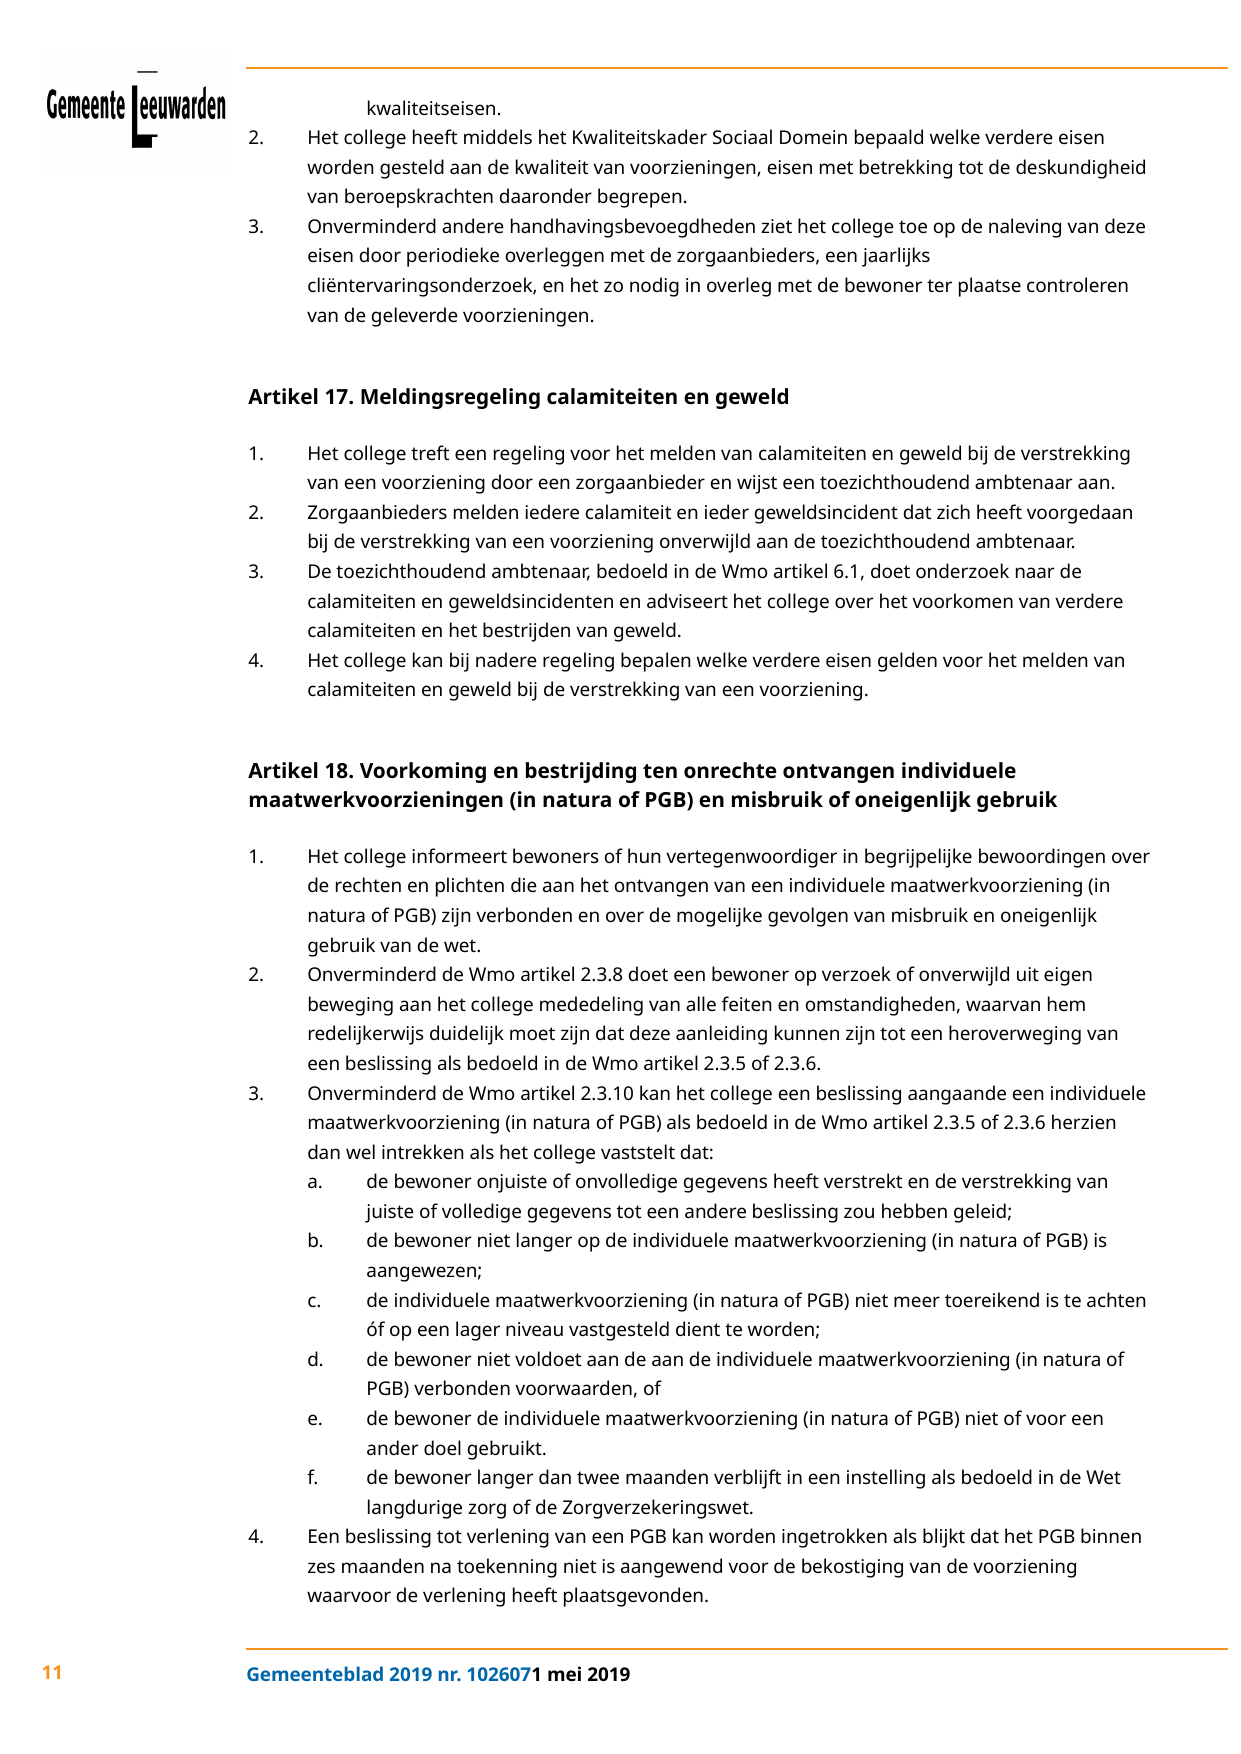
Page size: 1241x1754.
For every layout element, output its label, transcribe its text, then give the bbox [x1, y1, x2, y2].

list de bewoner langer dan twee maanden verblijft in een instelling als bedoeld in de Wet langdurige zorg of de Zorgverzekeringswet. [307, 1464, 1152, 1519]
list Het college kan bij nadere regeling bepalen welke verdere eisen gelden voor het melden van calamiteiten en geweld bij de verstrekking van een voorziening. [248, 647, 1152, 702]
list de individuele maatwerkvoorziening (in natura of PGB) niet meer toereikend is te achten óf op een lager niveau vastgesteld dient te worden; [307, 1287, 1152, 1342]
list Het college heeft middels het Kwaliteitskader Sociaal Domein bepaald welke verdere eisen worden gesteld aan de kwaliteit van voorzieningen, eisen met betrekking tot de deskundigheid van beroepskrachten daaronder begrepen. [248, 124, 1152, 209]
list kwaliteitseisen. [307, 95, 1152, 121]
list de bewoner de individuele maatwerkvoorziening (in natura of PGB) niet of voor een ander doel gebruikt. [307, 1405, 1152, 1460]
list de bewoner niet langer op de individuele maatwerkvoorziening (in natura of PGB) is aangewezen; [307, 1228, 1152, 1283]
list de bewoner onjuiste of onvolledige gegevens heeft verstrekt en de verstrekking van juiste of volledige gegevens tot een andere beslissing zou hebben geleid; [307, 1168, 1152, 1224]
list Onverminderd de Wmo artikel 2.3.8 doet een bewoner op verzoek of onverwijld uit eigen beweging aan het college mededeling van alle feiten en omstandigheden, waarvan hem redelijkerwijs duidelijk moet zijn dat deze aanleiding kunnen zijn tot een heroverweging van een beslissing als bedoeld in de Wmo artikel 2.3.5 of 2.3.6. [248, 961, 1152, 1076]
text Artikel 17. Meldingsregeling calamiteiten en geweld [248, 382, 1152, 410]
text Artikel 18. Voorkoming en bestrijding ten onrechte ontvangen individuele maatwerkvoorzieningen (in natura of PGB) en misbruik of oneigenlijk gebruik [248, 757, 1152, 813]
list Een beslissing tot verlening van een PGB kan worden ingetrokken als blijkt dat het PGB binnen zes maanden na toekenning niet is aangewend voor de bekostiging van de voorziening waarvoor de verlening heeft plaatsgevonden. [248, 1523, 1152, 1608]
list Zorgaanbieders melden iedere calamiteit en ieder geweldsincident dat zich heeft voorgedaan bij de verstrekking van een voorziening onverwijld aan de toezichthoudend ambtenaar. [248, 499, 1152, 554]
list Het college informeert bewoners of hun vertegenwoordiger in begrijpelijke bewoordingen over de rechten en plichten die aan het ontvangen van een individuele maatwerkvoorziening (in natura of PGB) zijn verbonden en over de mogelijke gevolgen van misbruik en oneigenlijk gebruik van de wet. [248, 843, 1152, 957]
picture [41, 47, 231, 172]
list De toezichthoudend ambtenaar, bedoeld in de Wmo artikel 6.1, doet onderzoek naar de calamiteiten en geweldsincidenten en adviseert het college over het voorkomen van verdere calamiteiten en het bestrijden van geweld. [248, 558, 1152, 643]
list Het college treft een regeling voor het melden van calamiteiten en geweld bij de verstrekking van een voorziening door een zorgaanbieder en wijst een toezichthoudend ambtenaar aan. [248, 440, 1152, 495]
list Onverminderd de Wmo artikel 2.3.10 kan het college een beslissing aangaande een individuele maatwerkvoorziening (in natura of PGB) als bedoeld in de Wmo artikel 2.3.5 of 2.3.6 herzien dan wel intrekken als het college vaststelt dat: [248, 1080, 1152, 1164]
list de bewoner niet voldoet aan de aan de individuele maatwerkvoorziening (in natura of PGB) verbonden voorwaarden, of [307, 1346, 1152, 1401]
list Onverminderd andere handhavingsbevoegdheden ziet het college toe op de naleving van deze eisen door periodieke overleggen met de zorgaanbieders, een jaarlijks cliëntervaringsonderzoek, en het zo nodig in overleg met de bewoner ter plaatse controleren van de geleverde voorzieningen. [248, 213, 1152, 328]
